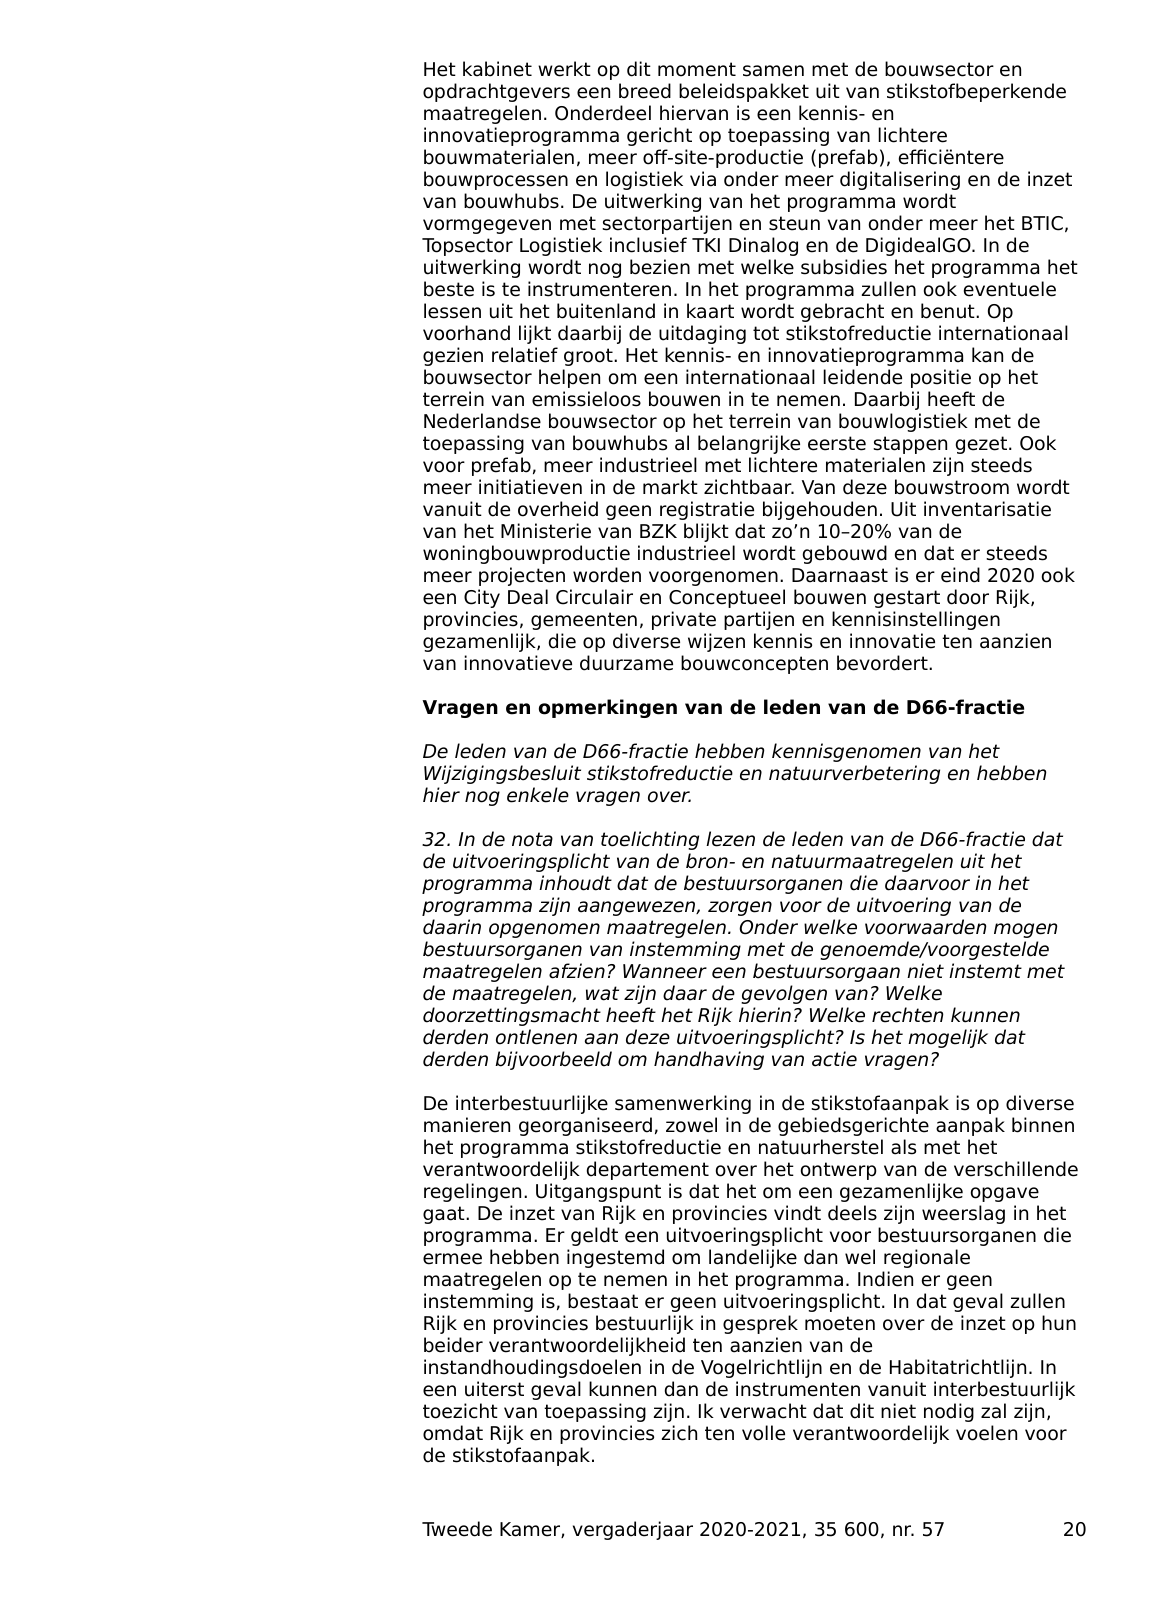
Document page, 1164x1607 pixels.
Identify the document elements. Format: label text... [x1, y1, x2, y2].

text De interbestuurlijke samenwerking in de stikstofaanpak is op diverse manieren georganiseerd, zowel in de gebiedsgerichte aanpak binnen het programma stikstofreductie en natuurherstel als met het verantwoordelijk departement over het ontwerp van de verschillende regelingen. Uitgangspunt is dat het om een gezamenlijke opgave gaat. De inzet van Rijk en provincies vindt deels zijn weerslag in het programma. Er geldt een uitvoeringsplicht voor bestuursorganen die ermee hebben ingestemd om landelijke dan wel regionale maatregelen op te nemen in het programma. Indien er geen instemming is, bestaat er geen uitvoeringsplicht. In dat geval zullen Rijk en provincies bestuurlijk in gesprek moeten over de inzet op hun beider verantwoordelijkheid ten aanzien van de instandhoudingsdoelen in de Vogelrichtlijn en de Habitatrichtlijn. In een uiterst geval kunnen dan de instrumenten vanuit interbestuurlijk toezicht van toepassing zijn. Ik verwacht dat dit niet nodig zal zijn, omdat Rijk en provincies zich ten volle verantwoordelijk voelen voor de stikstofaanpak. [422, 1093, 1087, 1467]
text Het kabinet werkt op dit moment samen met de bouwsector en opdrachtgevers een breed beleidspakket uit van stikstofbeperkende maatregelen. Onderdeel hiervan is een kennis- en innovatieprogramma gericht op toepassing van lichtere bouwmaterialen, meer off-site-productie (prefab), efficiëntere bouwprocessen en logistiek via onder meer digitalisering en de inzet van bouwhubs. De uitwerking van het programma wordt vormgegeven met sectorpartijen en steun van onder meer het BTIC, Topsector Logistiek inclusief TKI Dinalog en de DigidealGO. In de uitwerking wordt nog bezien met welke subsidies het programma het beste is te instrumenteren. In het programma zullen ook eventuele lessen uit het buitenland in kaart wordt gebracht en benut. Op voorhand lijkt daarbij de uitdaging tot stikstofreductie internationaal gezien relatief groot. Het kennis- en innovatieprogramma kan de bouwsector helpen om een internationaal leidende positie op het terrein van emissieloos bouwen in te nemen. Daarbij heeft de Nederlandse bouwsector op het terrein van bouwlogistiek met de toepassing van bouwhubs al belangrijke eerste stappen gezet. Ook voor prefab, meer industrieel met lichtere materialen zijn steeds meer initiatieven in de markt zichtbaar. Van deze bouwstroom wordt vanuit de overheid geen registratie bijgehouden. Uit inventarisatie van het Ministerie van BZK blijkt dat zo’n 10–20% van de woningbouwproductie industrieel wordt gebouwd en dat er steeds meer projecten worden voorgenomen. Daarnaast is er eind 2020 ook een City Deal Circulair en Conceptueel bouwen gestart door Rijk, provincies, gemeenten, private partijen en kennisinstellingen gezamenlijk, die op diverse wijzen kennis en innovatie ten aanzien van innovatieve duurzame bouwconcepten bevordert. [422, 59, 1087, 674]
text De leden van de D66-fractie hebben kennisgenomen van het Wijzigingsbesluit stikstofreductie en natuurverbetering en hebben hier nog enkele vragen over. [422, 741, 1087, 807]
text 32. In de nota van toelichting lezen de leden van de D66-fractie dat de uitvoeringsplicht van de bron- en natuurmaatregelen uit het programma inhoudt dat de bestuursorganen die daarvoor in het programma zijn aangewezen, zorgen voor de uitvoering van de daarin opgenomen maatregelen. Onder welke voorwaarden mogen bestuursorganen van instemming met de genoemde/voorgestelde maatregelen afzien? Wanneer een bestuursorgaan niet instemt met de maatregelen, wat zijn daar de gevolgen van? Welke doorzettingsmacht heeft het Rijk hierin? Welke rechten kunnen derden ontlenen aan deze uitvoeringsplicht? Is het mogelijk dat derden bijvoorbeeld om handhaving van actie vragen? [422, 829, 1087, 1071]
subtitle Vragen en opmerkingen van de leden van de D66-fractie [422, 697, 1087, 719]
